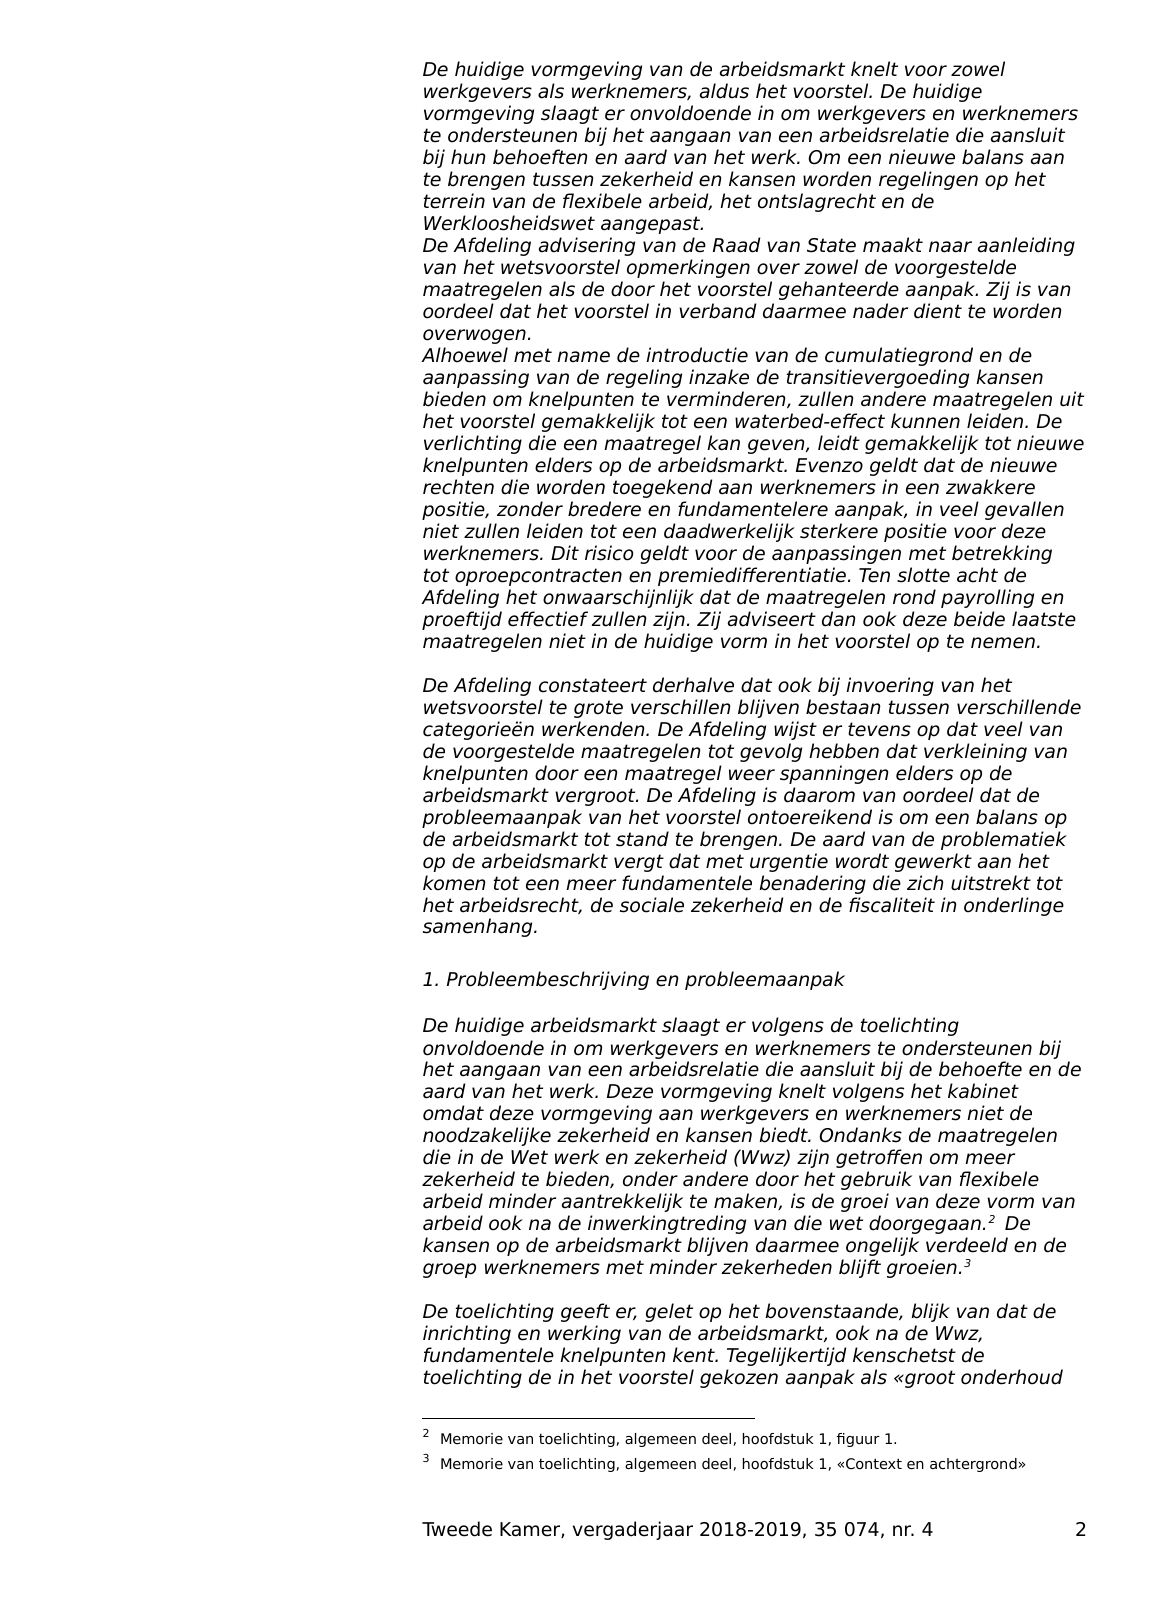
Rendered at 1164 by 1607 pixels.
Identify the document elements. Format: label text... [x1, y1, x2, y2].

subtitle 1. Probleembeschrijving en probleemaanpak [422, 968, 1087, 990]
text De Afdeling constateert derhalve dat ook bij invoering van het wetsvoorstel te grote verschillen blijven bestaan tussen verschillende categorieën werkenden. De Afdeling wijst er tevens op dat veel van de voorgestelde maatregelen tot gevolg hebben dat verkleining van knelpunten door een maatregel weer spanningen elders op de arbeidsmarkt vergroot. De Afdeling is daarom van oordeel dat de probleemaanpak van het voorstel ontoereikend is om een balans op de arbeidsmarkt tot stand te brengen. De aard van de problematiek op de arbeidsmarkt vergt dat met urgentie wordt gewerkt aan het komen tot een meer fundamentele benadering die zich uitstrekt tot het arbeidsrecht, de sociale zekerheid en de fiscaliteit in onderlinge samenhang. [422, 675, 1087, 938]
text Memorie van toelichting, algemeen deel, hoofdstuk 1, figuur 1. [422, 1427, 1087, 1449]
text De Afdeling advisering van de Raad van State maakt naar aanleiding van het wetsvoorstel opmerkingen over zowel de voorgestelde maatregelen als de door het voorstel gehanteerde aanpak. Zij is van oordeel dat het voorstel in verband daarmee nader dient te worden overwogen. [422, 235, 1087, 345]
text De toelichting geeft er, gelet op het bovenstaande, blijk van dat de inrichting en werking van de arbeidsmarkt, ook na de Wwz, fundamentele knelpunten kent. Tegelijkertijd kenschetst de toelichting de in het voorstel gekozen aanpak als «groot onderhoud [422, 1301, 1087, 1389]
text De huidige vormgeving van de arbeidsmarkt knelt voor zowel werkgevers als werknemers, aldus het voorstel. De huidige vormgeving slaagt er onvoldoende in om werkgevers en werknemers te ondersteunen bij het aangaan van een arbeidsrelatie die aansluit bij hun behoeften en aard van het werk. Om een nieuwe balans aan te brengen tussen zekerheid en kansen worden regelingen op het terrein van de flexibele arbeid, het ontslagrecht en de Werkloosheidswet aangepast. [422, 59, 1087, 235]
text De huidige arbeidsmarkt slaagt er volgens de toelichting onvoldoende in om werkgevers en werknemers te ondersteunen bij het aangaan van een arbeidsrelatie die aansluit bij de behoefte en de aard van het werk. Deze vormgeving knelt volgens het kabinet omdat deze vormgeving aan werkgevers en werknemers niet de noodzakelijke zekerheid en kansen biedt. Ondanks de maatregelen die in de Wet werk en zekerheid (Wwz) zijn getroffen om meer zekerheid te bieden, onder andere door het gebruik van flexibele arbeid minder aantrekkelijk te maken, is de groei van deze vorm van arbeid ook na de inwerkingtreding van die wet doorgegaan. De kansen op de arbeidsmarkt blijven daarmee ongelijk verdeeld en de groep werknemers met minder zekerheden blijft groeien. [422, 1015, 1087, 1279]
text Memorie van toelichting, algemeen deel, hoofdstuk 1, «Context en achtergrond» [422, 1452, 1087, 1474]
text Alhoewel met name de introductie van de cumulatiegrond en de aanpassing van de regeling inzake de transitievergoeding kansen bieden om knelpunten te verminderen, zullen andere maatregelen uit het voorstel gemakkelijk tot een waterbed-effect kunnen leiden. De verlichting die een maatregel kan geven, leidt gemakkelijk tot nieuwe knelpunten elders op de arbeidsmarkt. Evenzo geldt dat de nieuwe rechten die worden toegekend aan werknemers in een zwakkere positie, zonder bredere en fundamentelere aanpak, in veel gevallen niet zullen leiden tot een daadwerkelijk sterkere positie voor deze werknemers. Dit risico geldt voor de aanpassingen met betrekking tot oproepcontracten en premiedifferentiatie. Ten slotte acht de Afdeling het onwaarschijnlijk dat de maatregelen rond payrolling en proeftijd effectief zullen zijn. Zij adviseert dan ook deze beide laatste maatregelen niet in de huidige vorm in het voorstel op te nemen. [422, 345, 1087, 652]
